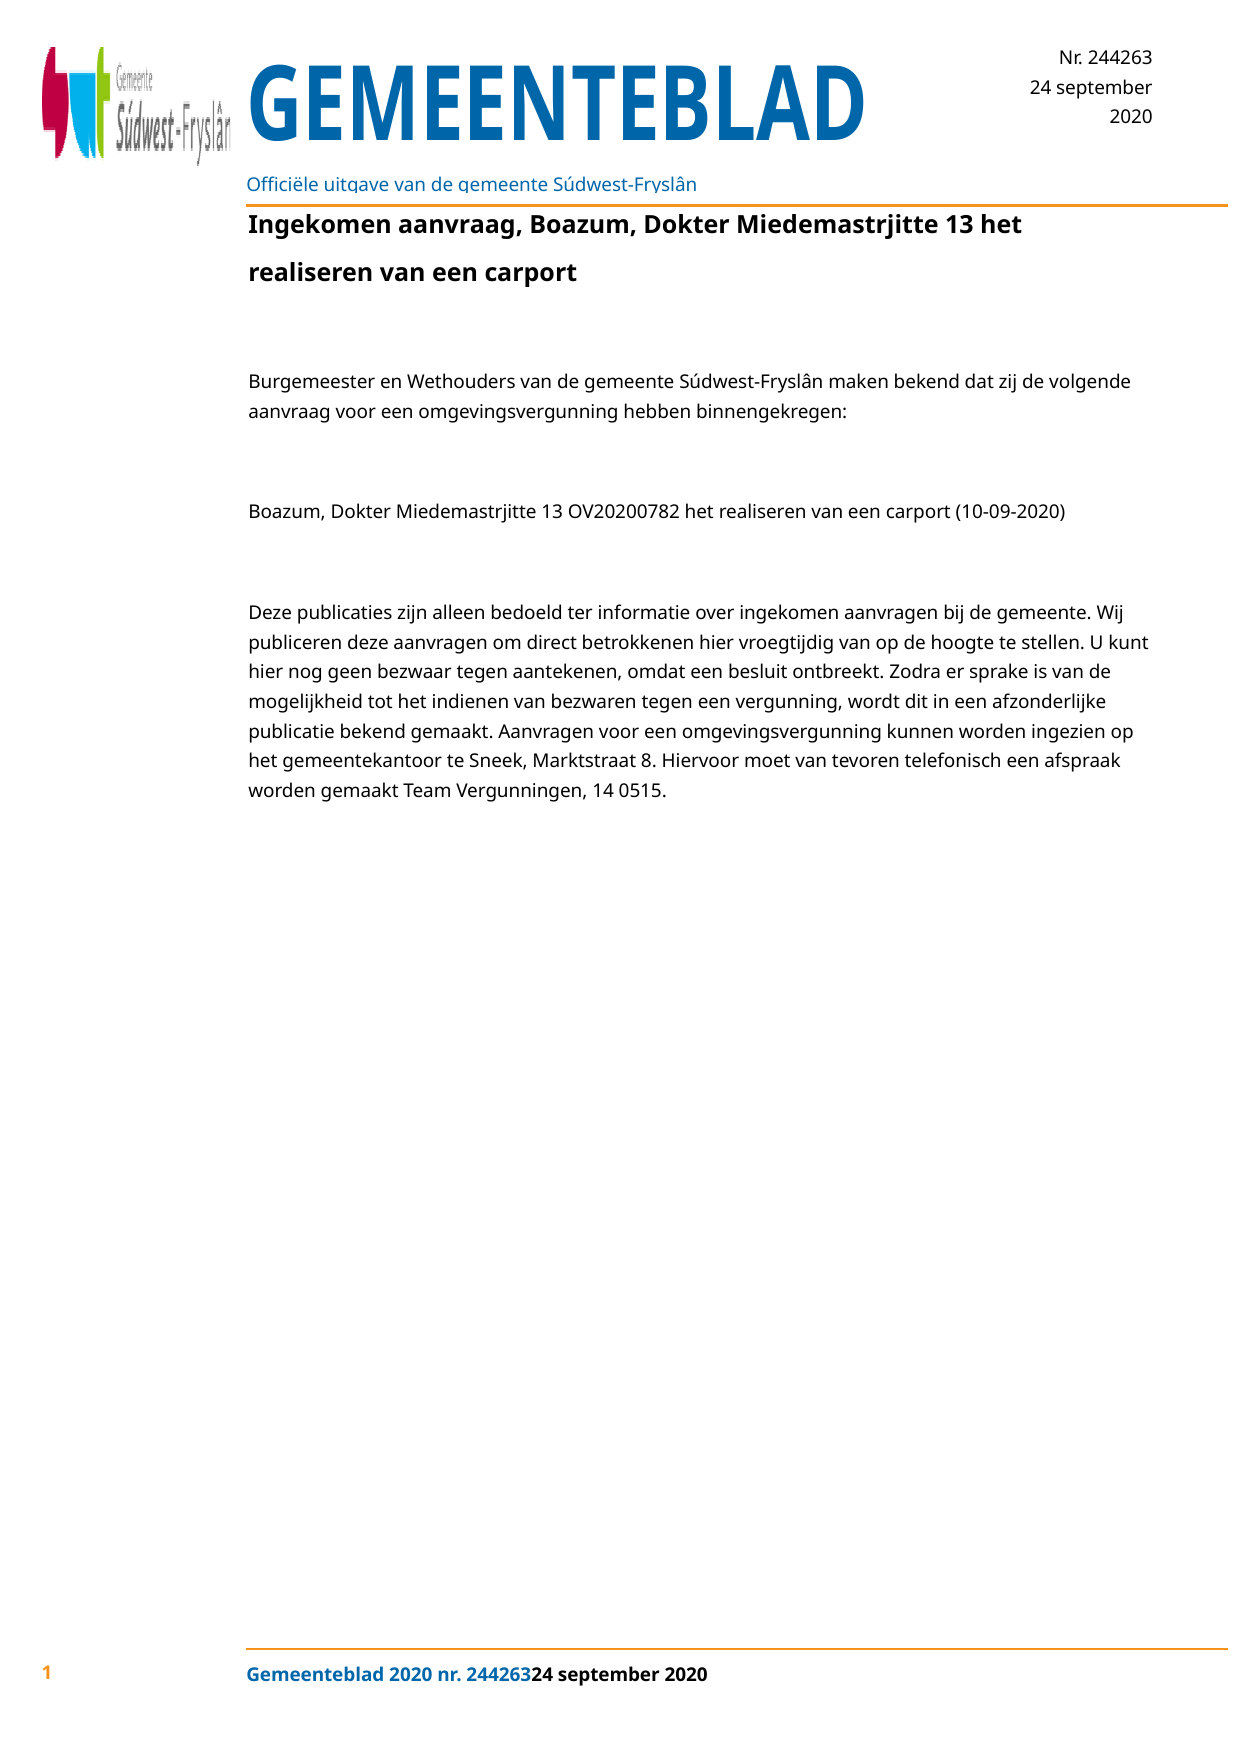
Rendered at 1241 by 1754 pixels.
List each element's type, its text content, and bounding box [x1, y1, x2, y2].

text Burgemeester en Wethouders van de gemeente Súdwest-Fryslân maken bekend dat zij de volgende aanvraag voor een omgevingsvergunning hebben binnengekregen: [248, 368, 1152, 424]
picture [41, 47, 231, 172]
text Deze publicaties zijn alleen bedoeld ter informatie over ingekomen aanvragen bij de gemeente. Wij publiceren deze aanvragen om direct betrokkenen hier vroegtijdig van op de hoogte te stellen. U kunt hier nog geen bezwaar tegen aantekenen, omdat een besluit ontbreekt. Zodra er sprake is van de mogelijkheid tot het indienen van bezwaren tegen een vergunning, wordt dit in een afzonderlijke publicatie bekend gemaakt. Aanvragen voor een omgevingsvergunning kunnen worden ingezien op het gemeentekantoor te Sneek, Marktstraat 8. Hiervoor moet van tevoren telefonisch een afspraak worden gemaakt Team Vergunningen, 14 0515. [248, 599, 1152, 803]
text Ingekomen aanvraag, Boazum, Dokter Miedemastrjitte 13 het realiseren van een carport [248, 207, 1152, 288]
text Boazum, Dokter Miedemastrjitte 13 OV20200782 het realiseren van een carport (10-09-2020) [248, 499, 1152, 524]
